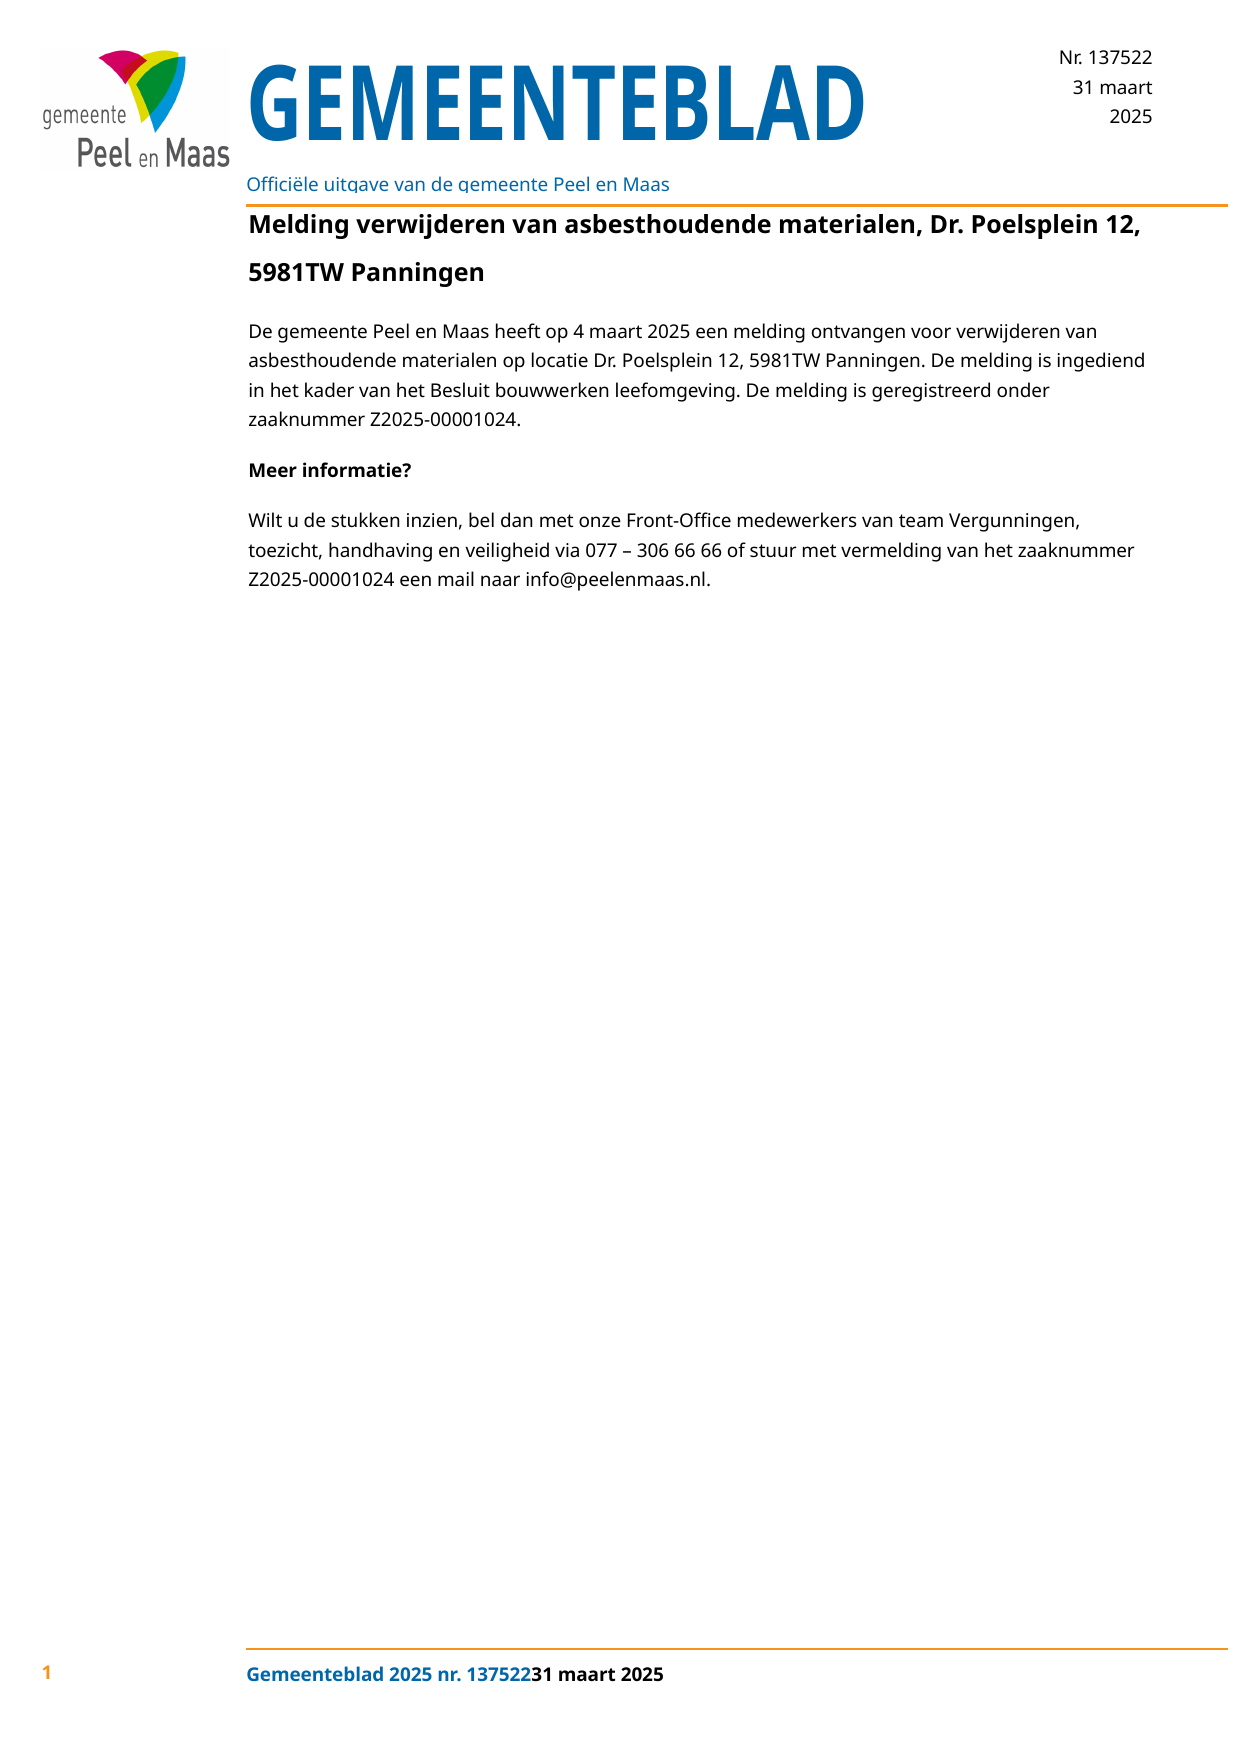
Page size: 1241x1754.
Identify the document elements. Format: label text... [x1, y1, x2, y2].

text Wilt u de stukken inzien, bel dan met onze Front-Office medewerkers van team Vergunningen, toezicht, handhaving en veiligheid via 077 – 306 66 66 of stuur met vermelding van het zaaknummer Z2025-00001024 een mail naar info@peelenmaas.nl. [248, 507, 1152, 592]
text De gemeente Peel en Maas heeft op 4 maart 2025 een melding ontvangen voor verwijderen van asbesthoudende materialen op locatie Dr. Poelsplein 12, 5981TW Panningen. De melding is ingediend in het kader van het Besluit bouwwerken leefomgeving. De melding is geregistreerd onder zaaknummer Z2025-00001024. [248, 318, 1152, 432]
text Meer informatie? [248, 457, 1152, 483]
picture [41, 47, 231, 172]
text Melding verwijderen van asbesthoudende materialen, Dr. Poelsplein 12, 5981TW Panningen [248, 207, 1152, 288]
